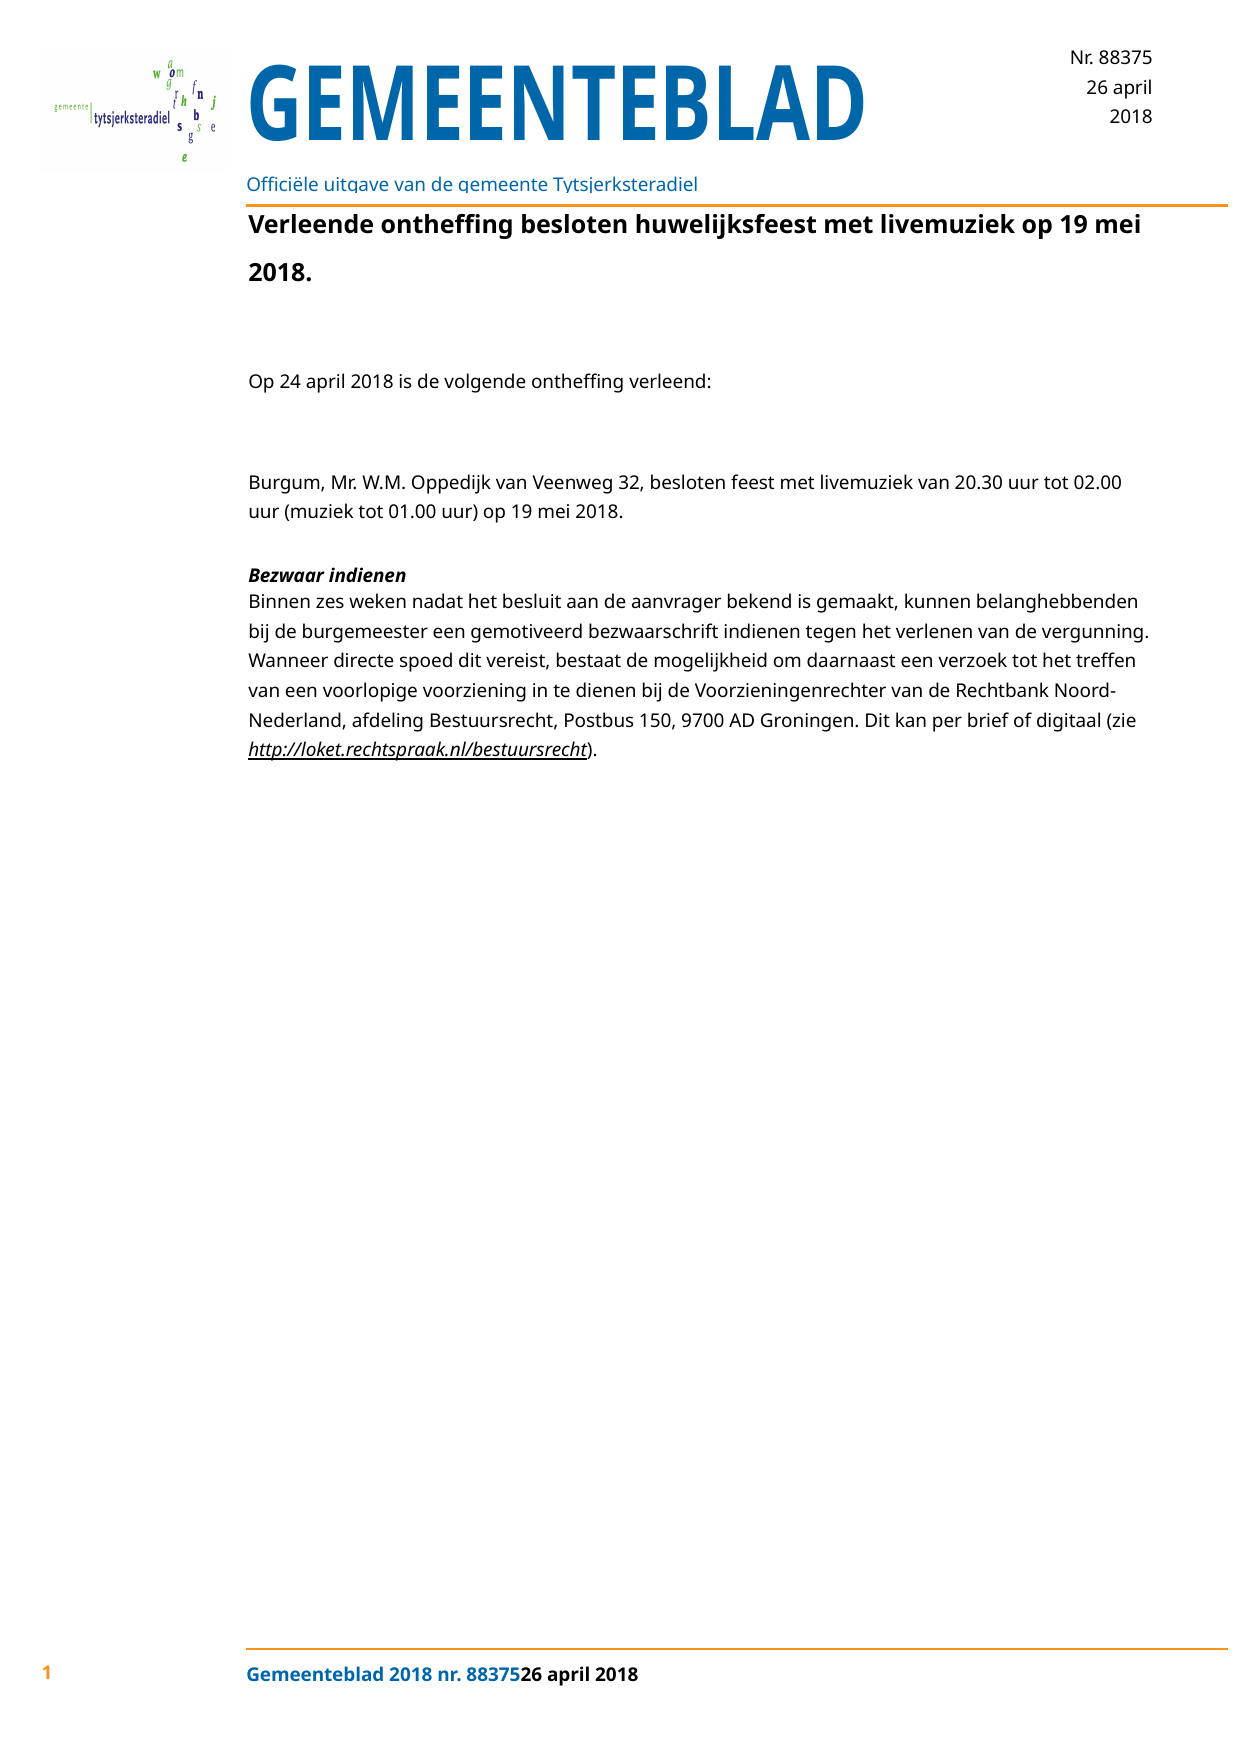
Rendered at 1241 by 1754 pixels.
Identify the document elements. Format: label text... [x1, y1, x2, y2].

text Bezwaar indienen [248, 563, 1152, 588]
text Op 24 april 2018 is de volgende ontheffing verleend: [248, 368, 1152, 394]
text Verleende ontheffing besloten huwelijksfeest met livemuziek op 19 mei 2018. [248, 207, 1152, 288]
text Binnen zes weken nadat het besluit aan de aanvrager bekend is gemaakt, kunnen belanghebbenden bij de burgemeester een gemotiveerd bezwaarschrift indienen tegen het verlenen van de vergunning. Wanneer directe spoed dit vereist, bestaat de mogelijkheid om daarnaast een verzoek tot het treffen van een voorlopige voorziening in te dienen bij de Voorzieningenrechter van de Rechtbank Noord-Nederland, afdeling Bestuursrecht, Postbus 150, 9700 AD Groningen. Dit kan per brief of digitaal (zie http://loket.rechtspraak.nl/bestuursrecht). [248, 588, 1152, 762]
picture [41, 47, 231, 172]
text Burgum, Mr. W.M. Oppedijk van Veenweg 32, besloten feest met livemuziek van 20.30 uur tot 02.00 uur (muziek tot 01.00 uur) op 19 mei 2018. [248, 469, 1152, 524]
